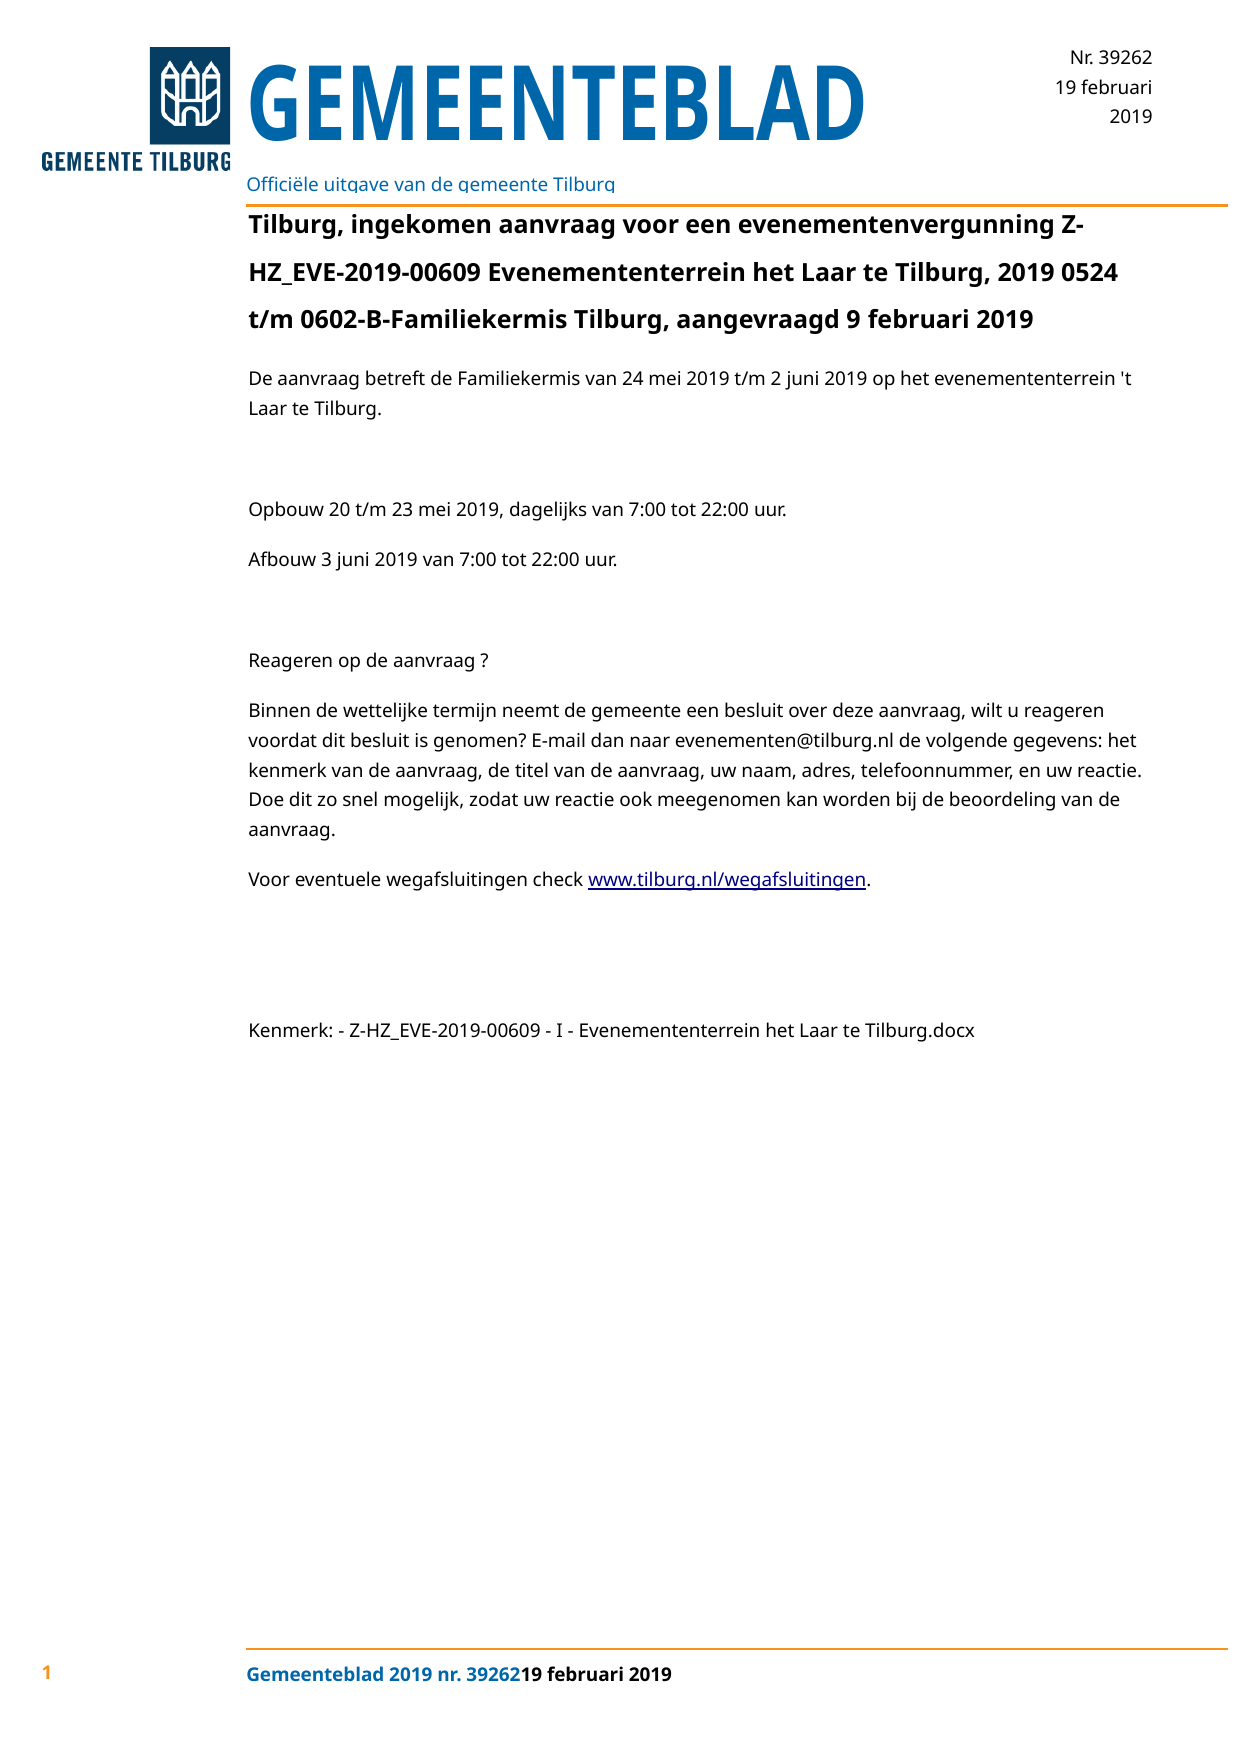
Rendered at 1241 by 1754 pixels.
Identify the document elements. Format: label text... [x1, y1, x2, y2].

text Reageren op de aanvraag ? [248, 647, 1152, 673]
text De aanvraag betreft de Familiekermis van 24 mei 2019 t/m 2 juni 2019 op het evenemententerrein 't Laar te Tilburg. [248, 366, 1152, 421]
text Voor eventuele wegafsluitingen check www.tilburg.nl/wegafsluitingen. [248, 866, 1152, 892]
text Afbouw 3 juni 2019 van 7:00 tot 22:00 uur. [248, 546, 1152, 572]
text Binnen de wettelijke termijn neemt de gemeente een besluit over deze aanvraag, wilt u reageren voordat dit besluit is genomen? E-mail dan naar evenementen@tilburg.nl de volgende gegevens: het kenmerk van de aanvraag, de titel van de aanvraag, uw naam, adres, telefoonnummer, en uw reactie. Doe dit zo snel mogelijk, zodat uw reactie ook meegenomen kan worden bij de beoordeling van de aanvraag. [248, 698, 1152, 842]
text Kenmerk: - Z-HZ_EVE-2019-00609 - I - Evenemententerrein het Laar te Tilburg.docx [248, 1018, 1152, 1043]
text Opbouw 20 t/m 23 mei 2019, dagelijks van 7:00 tot 22:00 uur. [248, 496, 1152, 522]
picture [41, 47, 231, 172]
text Tilburg, ingekomen aanvraag voor een evenementenvergunning Z-HZ_EVE-2019-00609 Evenemententerrein het Laar te Tilburg, 2019 0524 t/m 0602-B-Familiekermis Tilburg, aangevraagd 9 februari 2019 [248, 207, 1152, 336]
